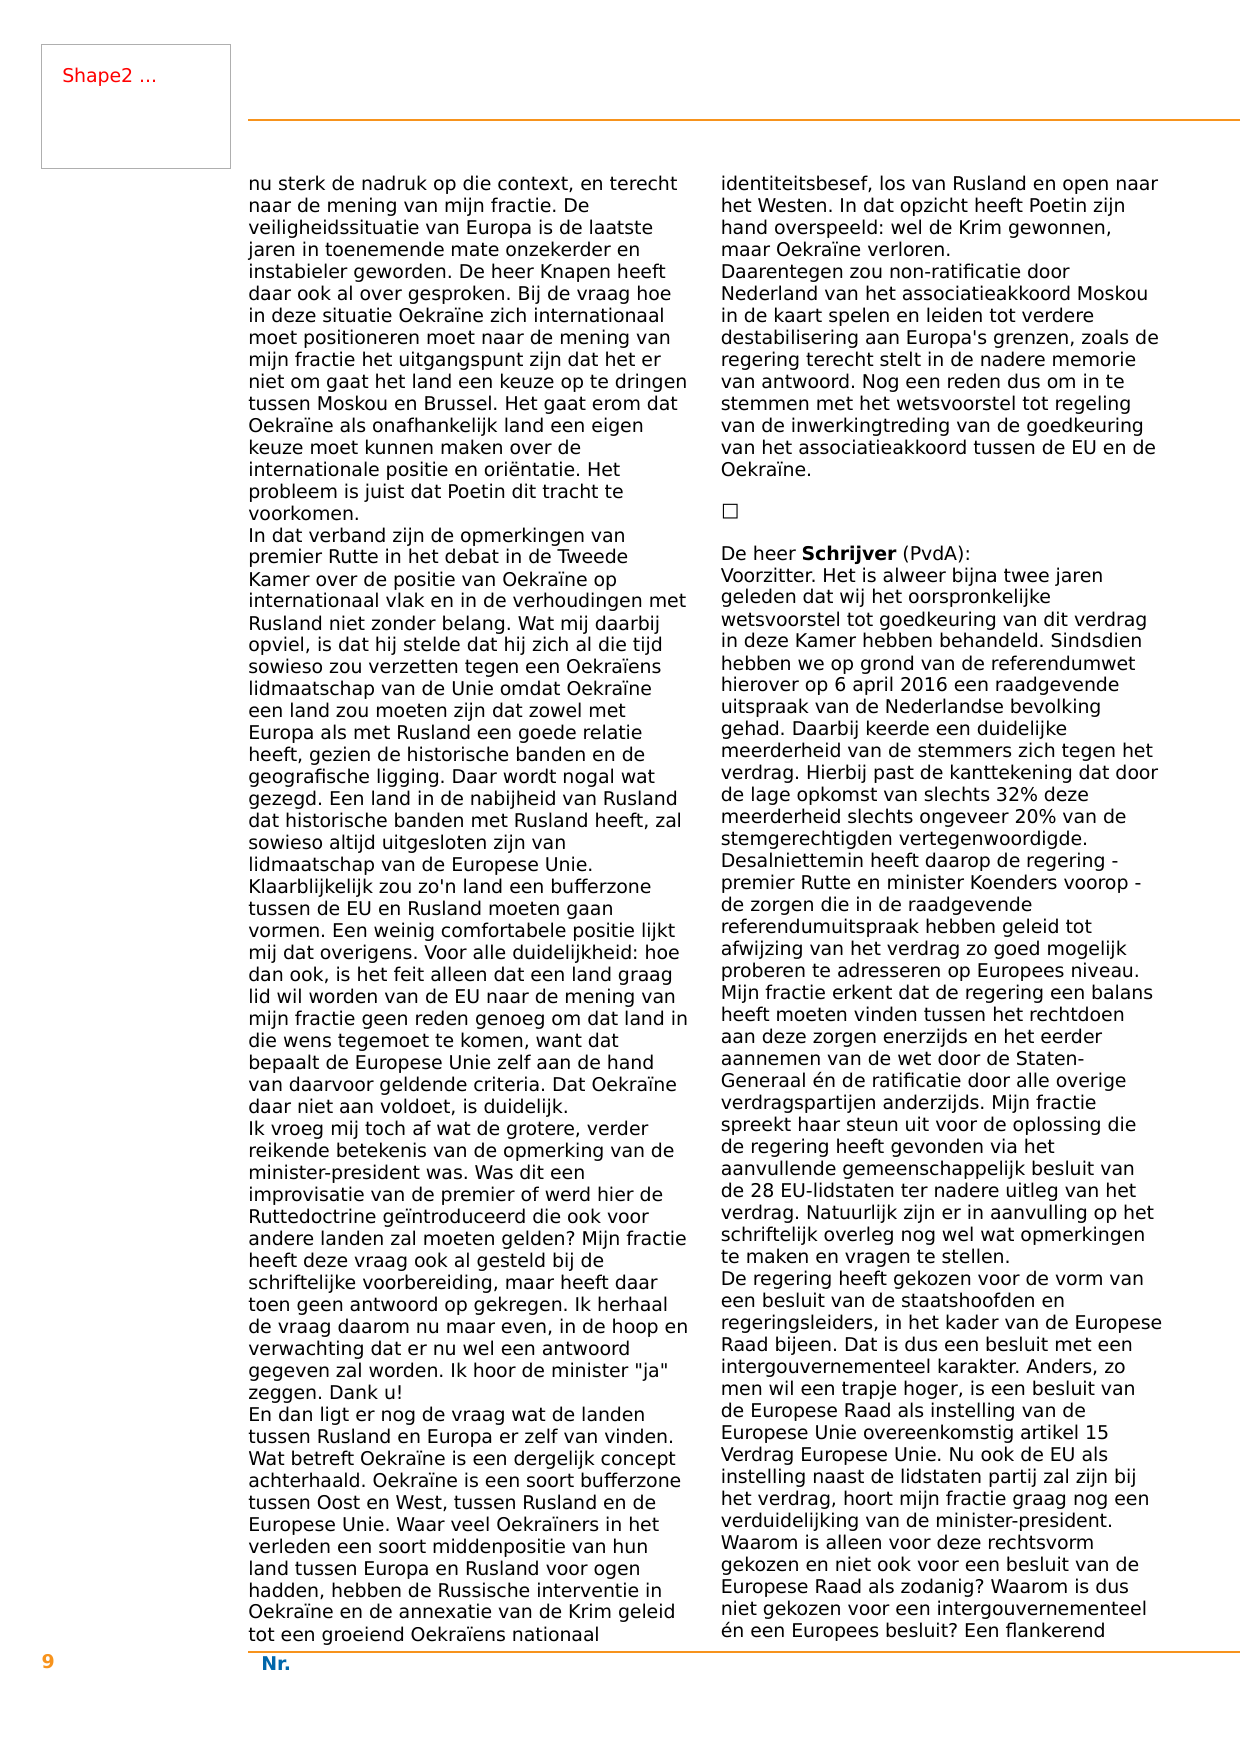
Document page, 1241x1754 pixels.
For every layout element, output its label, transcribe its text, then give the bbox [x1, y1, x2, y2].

text Daarentegen zou non-ratificatie door Nederland van het associatieakkoord Moskou in de kaart spelen en leiden tot verdere destabilisering aan Europa's grenzen, zoals de regering terecht stelt in de nadere memorie van antwoord. Nog een reden dus om in te stemmen met het wetsvoorstel tot regeling van de inwerkingtreding van de goedkeuring van het associatieakkoord tussen de EU en de Oekraïne. [721, 261, 1163, 481]
text identiteitsbesef, los van Rusland en open naar het Westen. In dat opzicht heeft Poetin zijn hand overspeeld: wel de Krim gewonnen, maar Oekraïne verloren. [721, 173, 1163, 261]
text De regering heeft gekozen voor de vorm van een besluit van de staatshoofden en regeringsleiders, in het kader van de Europese Raad bijeen. Dat is dus een besluit met een intergouvernementeel karakter. Anders, zo men wil een trapje hoger, is een besluit van de Europese Raad als instelling van de Europese Unie overeenkomstig artikel 15 Verdrag Europese Unie. Nu ook de EU als instelling naast de lidstaten partij zal zijn bij het verdrag, hoort mijn fractie graag nog een verduidelijking van de minister-president. Waarom is alleen voor deze rechtsvorm gekozen en niet ook voor een besluit van de Europese Raad als zodanig? Waarom is dus niet gekozen voor een intergouvernementeel én een Europees besluit? Een flankerend [721, 1268, 1163, 1641]
text En dan ligt er nog de vraag wat de landen tussen Rusland en Europa er zelf van vinden. Wat betreft Oekraïne is een dergelijk concept achterhaald. Oekraïne is een soort bufferzone tussen Oost en West, tussen Rusland en de Europese Unie. Waar veel Oekraïners in het verleden een soort middenpositie van hun land tussen Europa en Rusland voor ogen hadden, hebben de Russische interventie in Oekraïne en de annexatie van de Krim geleid tot een groeiend Oekraïens nationaal [248, 1404, 691, 1645]
text In dat verband zijn de opmerkingen van premier Rutte in het debat in de Tweede Kamer over de positie van Oekraïne op internationaal vlak en in de verhoudingen met Rusland niet zonder belang. Wat mij daarbij opviel, is dat hij stelde dat hij zich al die tijd sowieso zou verzetten tegen een Oekraïens lidmaatschap van de Unie omdat Oekraïne een land zou moeten zijn dat zowel met Europa als met Rusland een goede relatie heeft, gezien de historische banden en de geografische ligging. Daar wordt nogal wat gezegd. Een land in de nabijheid van Rusland dat historische banden met Rusland heeft, zal sowieso altijd uitgesloten zijn van lidmaatschap van de Europese Unie. Klaarblijkelijk zou zo'n land een bufferzone tussen de EU en Rusland moeten gaan vormen. Een weinig comfortabele positie lijkt mij dat overigens. Voor alle duidelijkheid: hoe dan ook, is het feit alleen dat een land graag lid wil worden van de EU naar de mening van mijn fractie geen reden genoeg om dat land in die wens tegemoet te komen, want dat bepaalt de Europese Unie zelf aan de hand van daarvoor geldende criteria. Dat Oekraïne daar niet aan voldoet, is duidelijk. [248, 524, 691, 1118]
text Voorzitter. Het is alweer bijna twee jaren geleden dat wij het oorspronkelijke wetsvoorstel tot goedkeuring van dit verdrag in deze Kamer hebben behandeld. Sindsdien hebben we op grond van de referendumwet hierover op 6 april 2016 een raadgevende uitspraak van de Nederlandse bevolking gehad. Daarbij keerde een duidelijke meerderheid van de stemmers zich tegen het verdrag. Hierbij past de kanttekening dat door de lage opkomst van slechts 32% deze meerderheid slechts ongeveer 20% van de stemgerechtigden vertegenwoordigde. Desalniettemin heeft daarop de regering - premier Rutte en minister Koenders voorop - de zorgen die in de raadgevende referendumuitspraak hebben geleid tot afwijzing van het verdrag zo goed mogelijk proberen te adresseren op Europees niveau. Mijn fractie erkent dat de regering een balans heeft moeten vinden tussen het rechtdoen aan deze zorgen enerzijds en het eerder aannemen van de wet door de Staten-Generaal én de ratificatie door alle overige verdragspartijen anderzijds. Mijn fractie spreekt haar steun uit voor de oplossing die de regering heeft gevonden via het aanvullende gemeenschappelijk besluit van de 28 EU-lidstaten ter nadere uitleg van het verdrag. Natuurlijk zijn er in aanvulling op het schriftelijk overleg nog wel wat opmerkingen te maken en vragen te stellen. [721, 564, 1163, 1268]
text ⬜ [721, 501, 1163, 522]
text nu sterk de nadruk op die context, en terecht naar de mening van mijn fractie. De veiligheidssituatie van Europa is de laatste jaren in toenemende mate onzekerder en instabieler geworden. De heer Knapen heeft daar ook al over gesproken. Bij de vraag hoe in deze situatie Oekraïne zich internationaal moet positioneren moet naar de mening van mijn fractie het uitgangspunt zijn dat het er niet om gaat het land een keuze op te dringen tussen Moskou en Brussel. Het gaat erom dat Oekraïne als onafhankelijk land een eigen keuze moet kunnen maken over de internationale positie en oriëntatie. Het probleem is juist dat Poetin dit tracht te voorkomen. [248, 173, 691, 524]
text Ik vroeg mij toch af wat de grotere, verder reikende betekenis van de opmerking van de minister-president was. Was dit een improvisatie van de premier of werd hier de Ruttedoctrine geïntroduceerd die ook voor andere landen zal moeten gelden? Mijn fractie heeft deze vraag ook al gesteld bij de schriftelijke voorbereiding, maar heeft daar toen geen antwoord op gekregen. Ik herhaal de vraag daarom nu maar even, in de hoop en verwachting dat er nu wel een antwoord gegeven zal worden. Ik hoor de minister "ja" zeggen. Dank u! [248, 1118, 691, 1404]
text De heer Schrijver (PvdA): [721, 542, 1163, 564]
